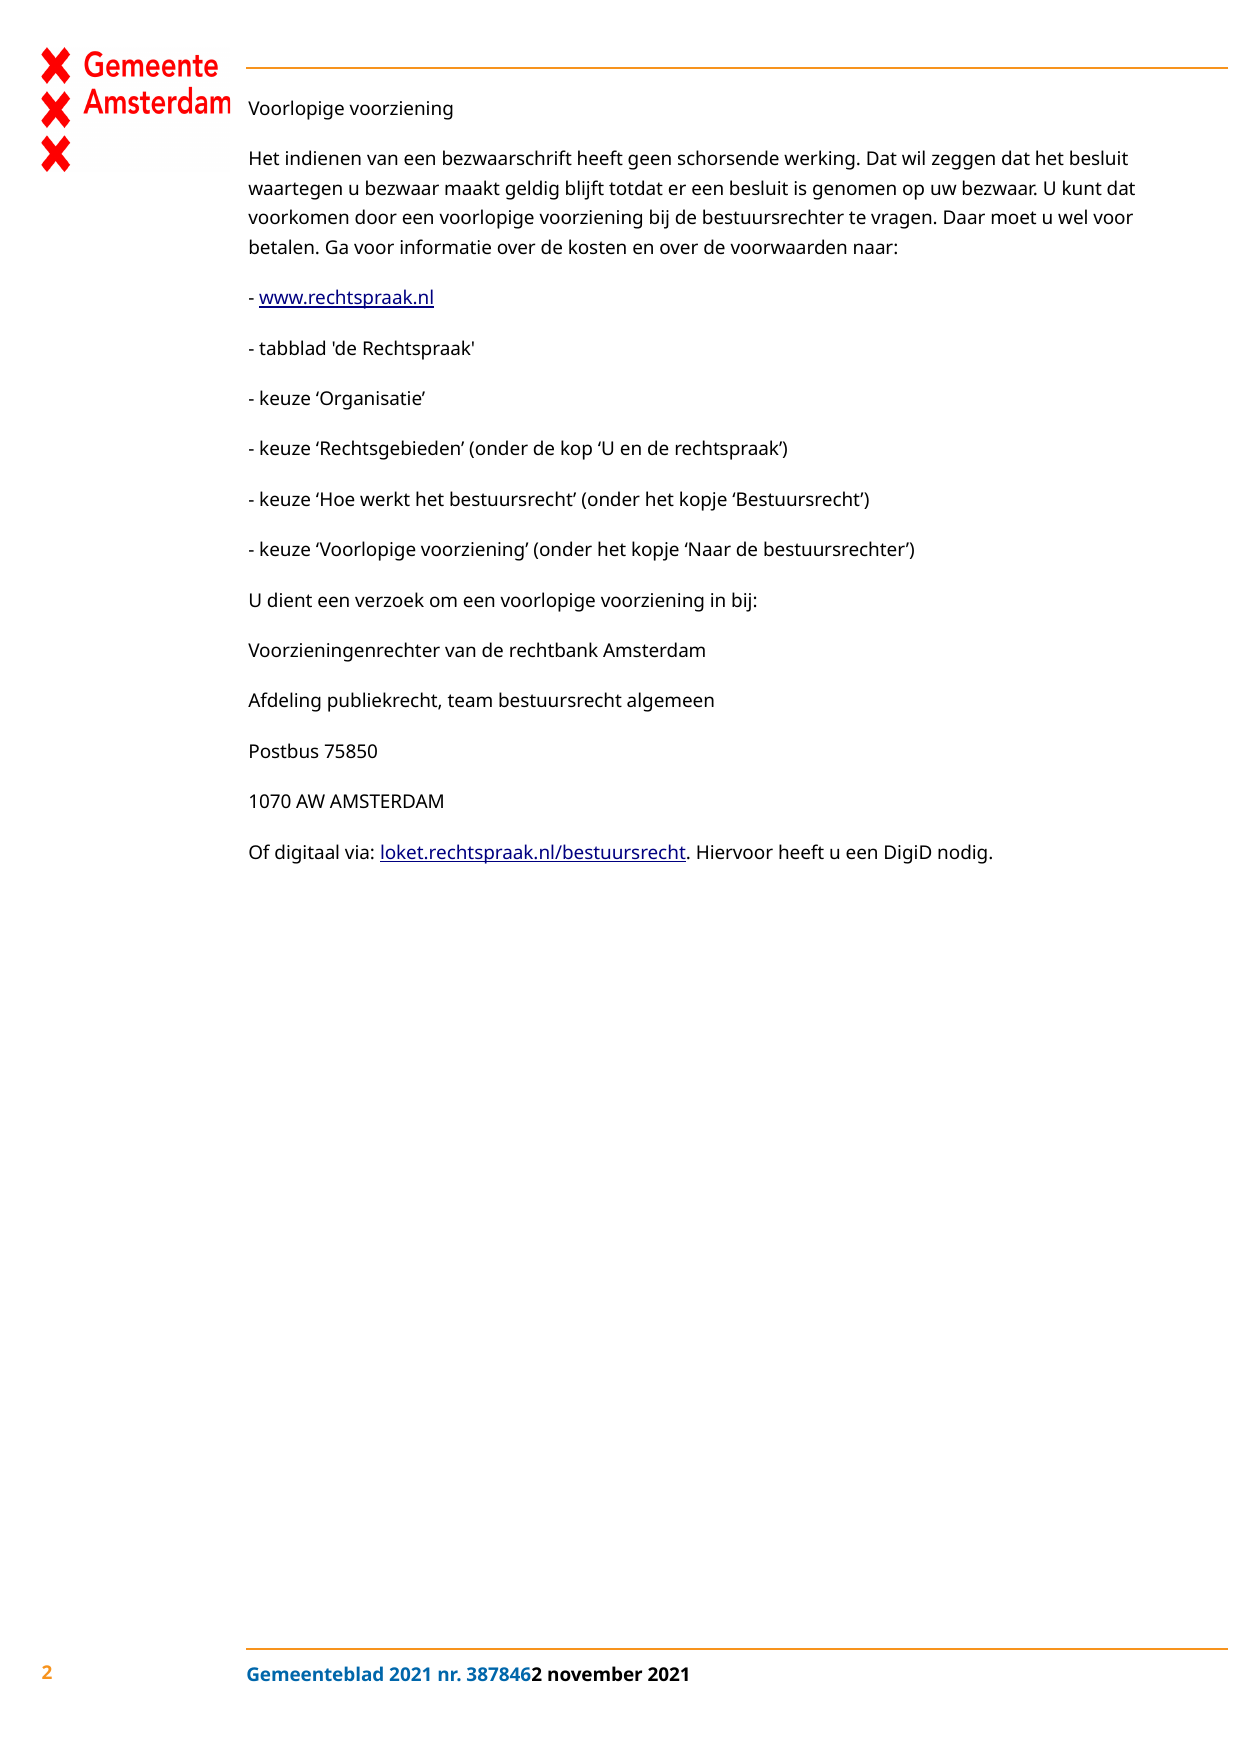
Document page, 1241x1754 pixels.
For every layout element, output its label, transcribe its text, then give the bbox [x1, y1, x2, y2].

text Postbus 75850 [248, 738, 1152, 764]
text - keuze ‘Organisatie’ [248, 385, 1152, 411]
text Afdeling publiekrecht, team bestuursrecht algemeen [248, 688, 1152, 713]
text Het indienen van een bezwaarschrift heeft geen schorsende werking. Dat wil zeggen dat het besluit waartegen u bezwaar maakt geldig blijft totdat er een besluit is genomen op uw bezwaar. U kunt dat voorkomen door een voorlopige voorziening bij de bestuursrechter te vragen. Daar moet u wel voor betalen. Ga voor informatie over de kosten en over de voorwaarden naar: [248, 145, 1152, 260]
text Of digitaal via: loket.rechtspraak.nl/bestuursrecht. Hiervoor heeft u een DigiD nodig. [248, 839, 1152, 865]
text - keuze ‘Voorlopige voorziening’ (onder het kopje ‘Naar de bestuursrechter’) [248, 536, 1152, 562]
text 1070 AW AMSTERDAM [248, 788, 1152, 814]
text U dient een verzoek om een voorlopige voorziening in bij: [248, 587, 1152, 613]
text Voorzieningenrechter van de rechtbank Amsterdam [248, 637, 1152, 663]
picture [41, 47, 231, 172]
text - keuze ‘Hoe werkt het bestuursrecht’ (onder het kopje ‘Bestuursrecht’) [248, 486, 1152, 512]
text - tabblad 'de Rechtspraak' [248, 335, 1152, 361]
text Voorlopige voorziening [248, 95, 1152, 121]
text - keuze ‘Rechtsgebieden’ (onder de kop ‘U en de rechtspraak’) [248, 436, 1152, 461]
text - www.rechtspraak.nl [248, 284, 1152, 310]
